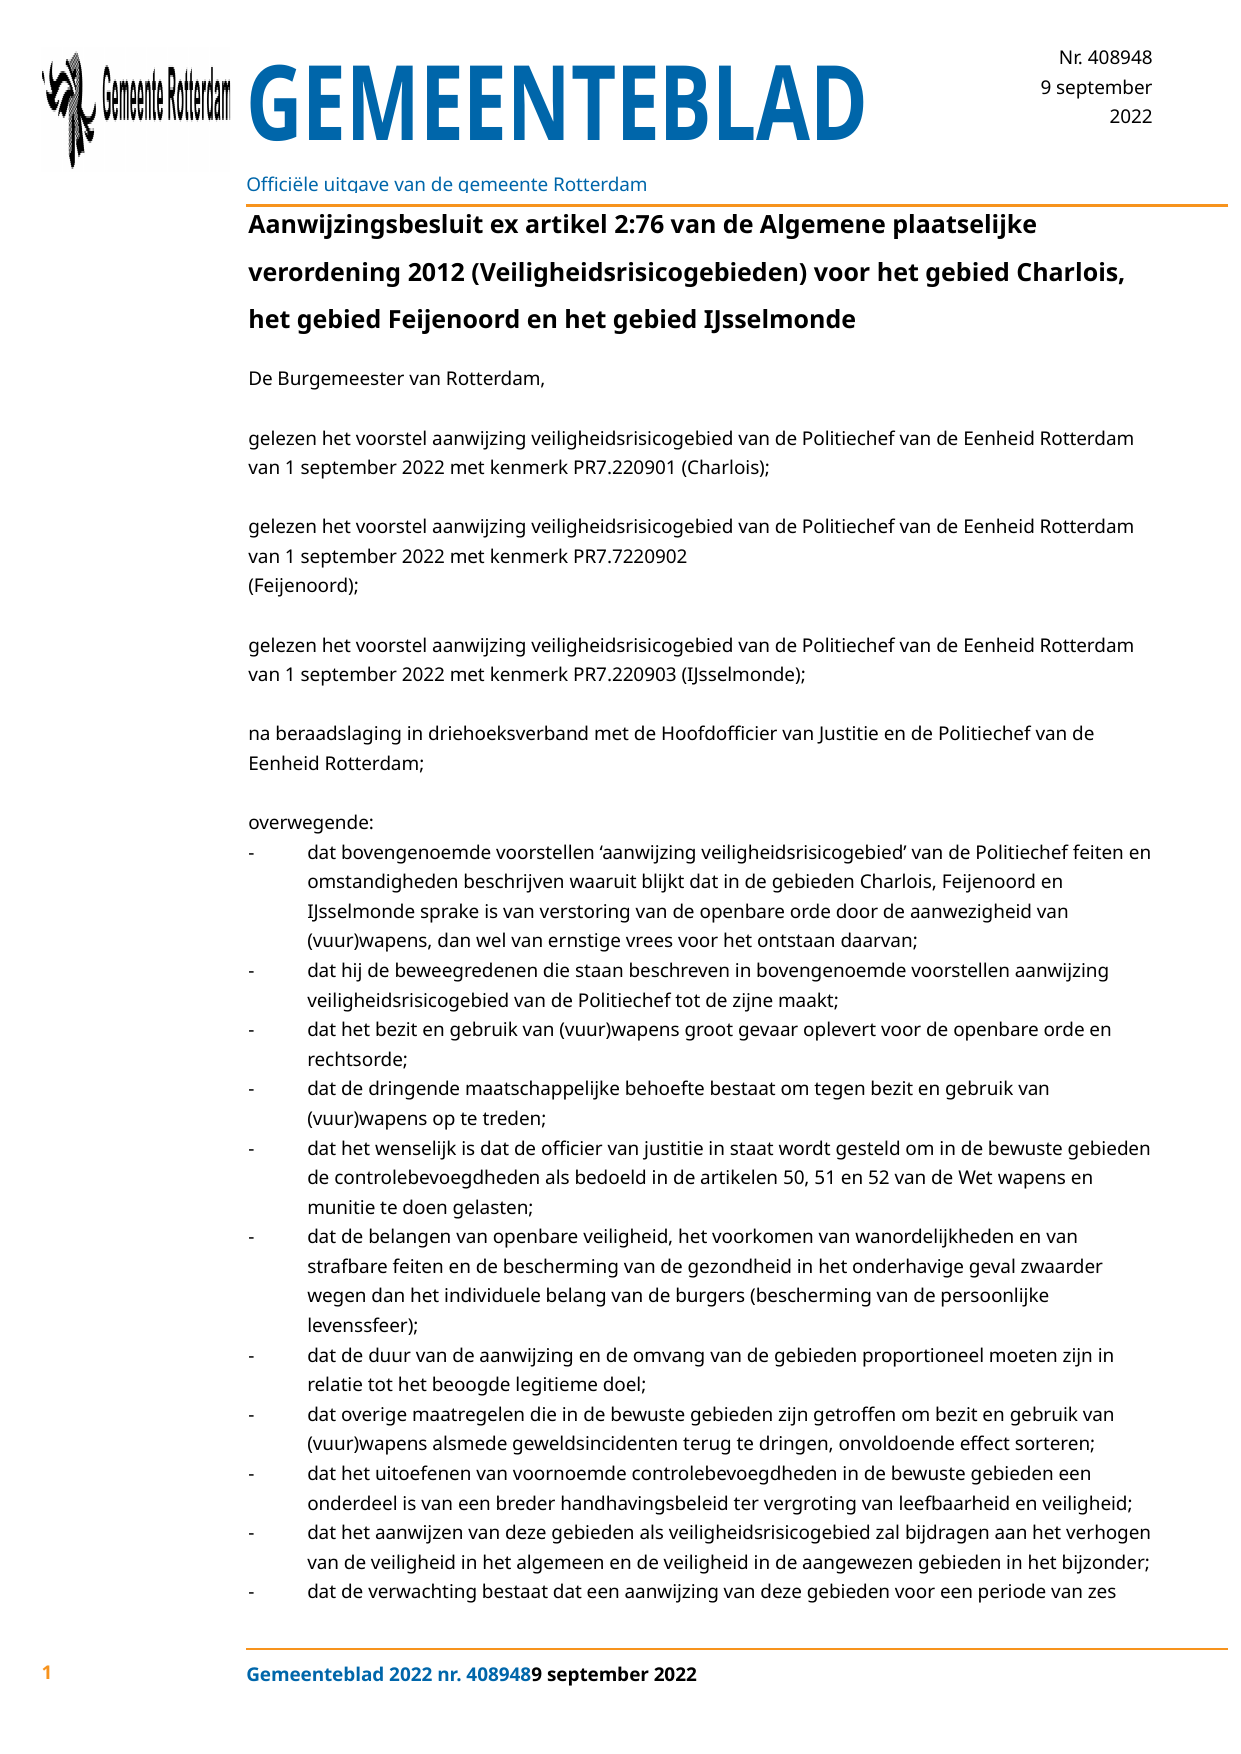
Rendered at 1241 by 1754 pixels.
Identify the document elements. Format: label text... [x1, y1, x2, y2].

list dat het bezit en gebruik van (vuur)wapens groot gevaar oplevert voor de openbare orde en rechtsorde; [248, 1016, 1152, 1072]
list dat de duur van de aanwijzing en de omvang van de gebieden proportioneel moeten zijn in relatie tot het beoogde legitieme doel; [248, 1342, 1152, 1397]
text gelezen het voorstel aanwijzing veiligheidsrisicogebied van de Politiechef van de Eenheid Rotterdam van 1 september 2022 met kenmerk PR7.220901 (Charlois); [248, 425, 1152, 480]
picture [41, 47, 231, 172]
list dat het wenselijk is dat de officier van justitie in staat wordt gesteld om in de bewuste gebieden de controlebevoegdheden als bedoeld in de artikelen 50, 51 en 52 van de Wet wapens en munitie te doen gelasten; [248, 1135, 1152, 1219]
text Aanwijzingsbesluit ex artikel 2:76 van de Algemene plaatselijke verordening 2012 (Veiligheidsrisicogebieden) voor het gebied Charlois, het gebied Feijenoord en het gebied IJsselmonde [248, 207, 1152, 336]
text na beraadslaging in driehoeksverband met de Hoofdofficier van Justitie en de Politiechef van de Eenheid Rotterdam; [248, 721, 1152, 776]
list dat bovengenoemde voorstellen ‘aanwijzing veiligheidsrisicogebied’ van de Politiechef feiten en omstandigheden beschrijven waaruit blijkt dat in de gebieden Charlois, Feijenoord en IJsselmonde sprake is van verstoring van de openbare orde door de aanwezigheid van (vuur)wapens, dan wel van ernstige vrees voor het ontstaan daarvan; [248, 839, 1152, 953]
text (Feijenoord); [248, 573, 1152, 598]
text gelezen het voorstel aanwijzing veiligheidsrisicogebied van de Politiechef van de Eenheid Rotterdam van 1 september 2022 met kenmerk PR7.220903 (IJsselmonde); [248, 632, 1152, 687]
list dat overige maatregelen die in de bewuste gebieden zijn getroffen om bezit en gebruik van (vuur)wapens alsmede geweldsincidenten terug te dringen, onvoldoende effect sorteren; [248, 1401, 1152, 1456]
list dat de verwachting bestaat dat een aanwijzing van deze gebieden voor een periode van zes [248, 1578, 1152, 1604]
list dat het uitoefenen van voornoemde controlebevoegdheden in de bewuste gebieden een onderdeel is van een breder handhavingsbeleid ter vergroting van leefbaarheid en veiligheid; [248, 1460, 1152, 1515]
list dat de belangen van openbare veiligheid, het voorkomen van wanordelijkheden en van strafbare feiten en de bescherming van de gezondheid in het onderhavige geval zwaarder wegen dan het individuele belang van de burgers (bescherming van de persoonlijke levenssfeer); [248, 1223, 1152, 1338]
list dat het aanwijzen van deze gebieden als veiligheidsrisicogebied zal bijdragen aan het verhogen van de veiligheid in het algemeen en de veiligheid in de aangewezen gebieden in het bijzonder; [248, 1519, 1152, 1574]
list dat hij de beweegredenen die staan beschreven in bovengenoemde voorstellen aanwijzing veiligheidsrisicogebied van de Politiechef tot de zijne maakt; [248, 957, 1152, 1012]
text gelezen het voorstel aanwijzing veiligheidsrisicogebied van de Politiechef van de Eenheid Rotterdam van 1 september 2022 met kenmerk PR7.7220902 [248, 513, 1152, 569]
text De Burgemeester van Rotterdam, [248, 366, 1152, 391]
list dat de dringende maatschappelijke behoefte bestaat om tegen bezit en gebruik van (vuur)wapens op te treden; [248, 1076, 1152, 1131]
text overwegende: [248, 809, 1152, 835]
